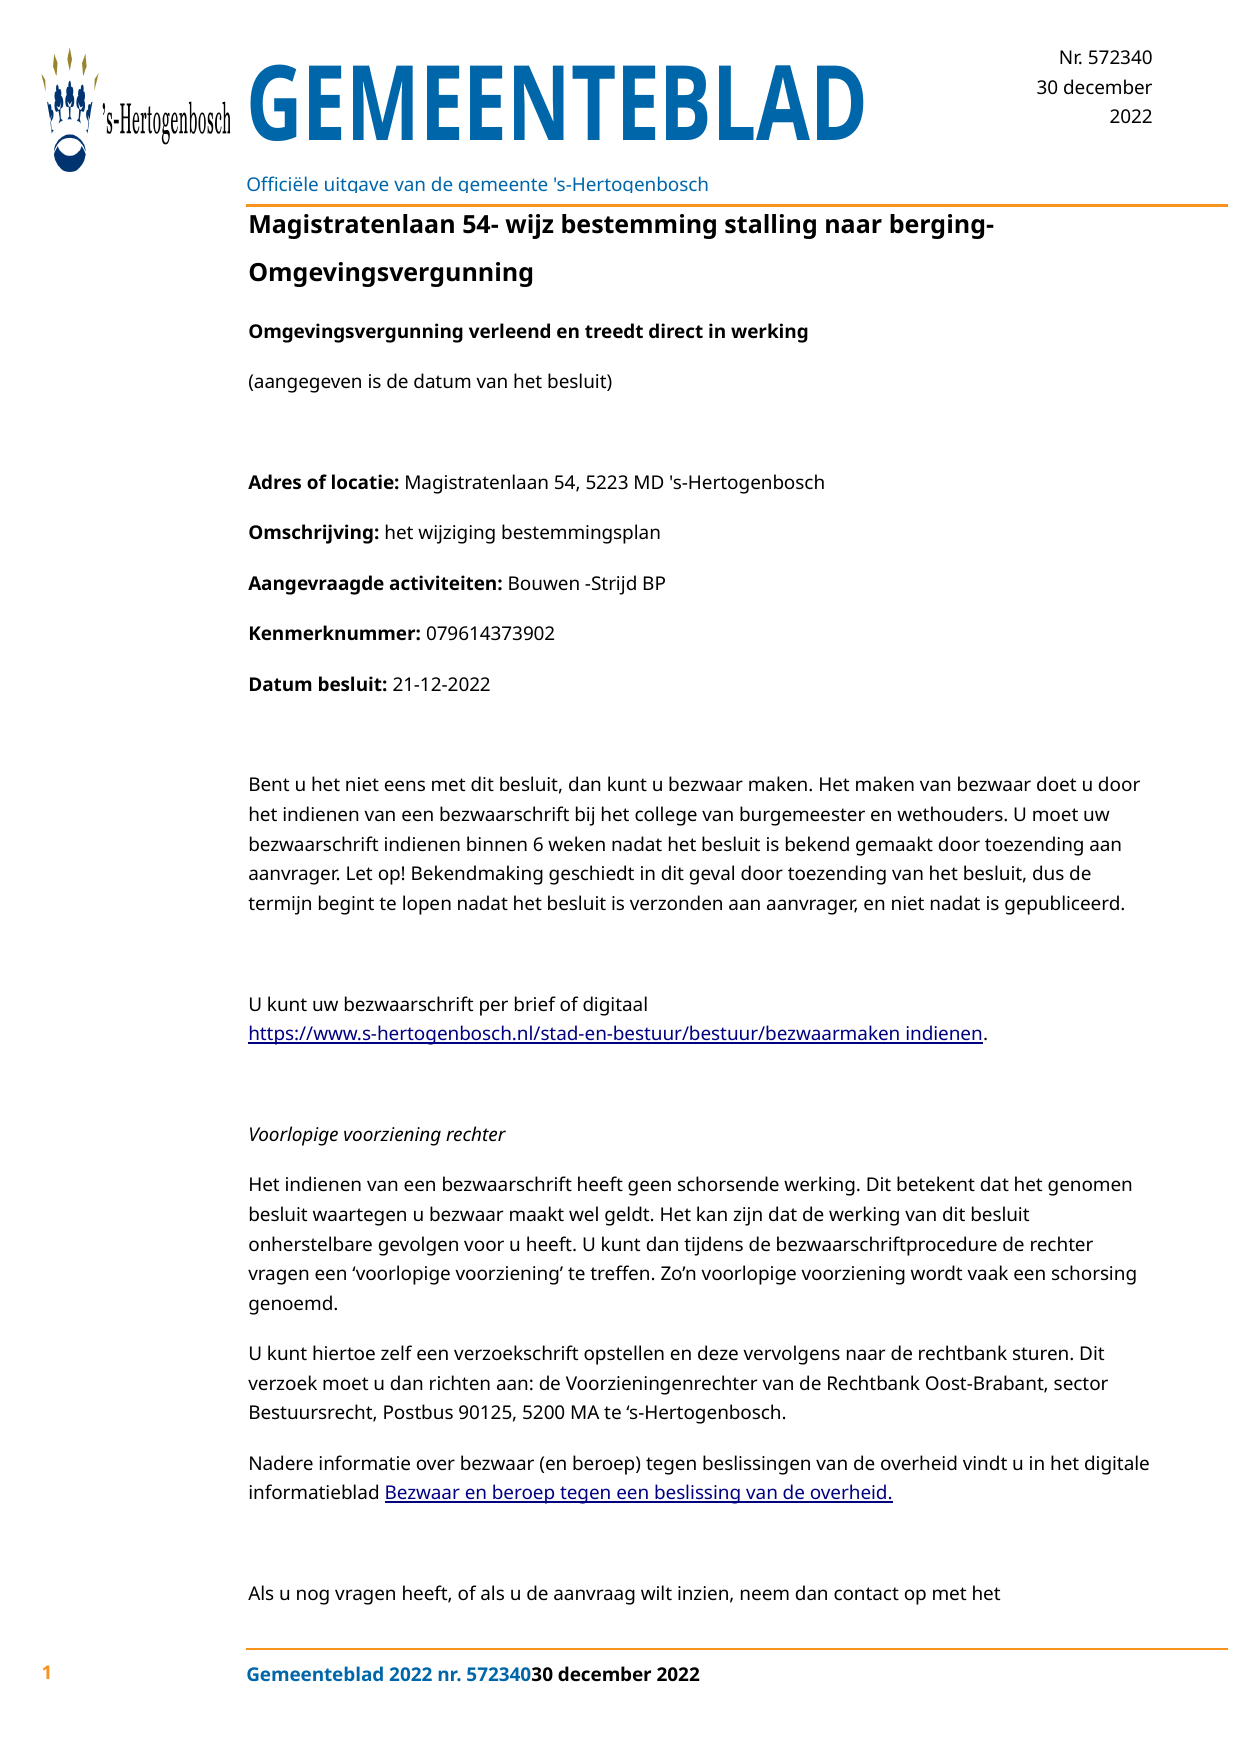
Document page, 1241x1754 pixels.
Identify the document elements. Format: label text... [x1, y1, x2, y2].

text Magistratenlaan 54- wijz bestemming stalling naar berging- Omgevingsvergunning [248, 207, 1152, 288]
text Nadere informatie over bezwaar (en beroep) tegen beslissingen van de overheid vindt u in het digitale informatieblad Bezwaar en beroep tegen een beslissing van de overheid. [248, 1450, 1152, 1505]
text Voorlopige voorziening rechter [248, 1121, 1152, 1147]
text (aangegeven is de datum van het besluit) [248, 368, 1152, 394]
text Omgevingsvergunning verleend en treedt direct in werking [248, 318, 1152, 344]
text Aangevraagde activiteiten: Bouwen -Strijd BP [248, 570, 1152, 596]
text Kenmerknummer: 079614373902 [248, 620, 1152, 646]
picture [41, 47, 231, 172]
text Het indienen van een bezwaarschrift heeft geen schorsende werking. Dit betekent dat het genomen besluit waartegen u bezwaar maakt wel geldt. Het kan zijn dat de werking van dit besluit onherstelbare gevolgen voor u heeft. U kunt dan tijdens de bezwaarschriftprocedure de rechter vragen een ‘voorlopige voorziening’ te treffen. Zo’n voorlopige voorziening wordt vaak een schorsing genoemd. [248, 1172, 1152, 1316]
text U kunt uw bezwaarschrift per brief of digitaal https://www.s-hertogenbosch.nl/stad-en-bestuur/bestuur/bezwaarmaken indienen. [248, 991, 1152, 1046]
text Als u nog vragen heeft, of als u de aanvraag wilt inzien, neem dan contact op met het [248, 1580, 1152, 1606]
text Omschrijving: het wijziging bestemmingsplan [248, 519, 1152, 545]
text U kunt hiertoe zelf een verzoekschrift opstellen en deze vervolgens naar de rechtbank sturen. Dit verzoek moet u dan richten aan: de Voorzieningenrechter van de Rechtbank Oost-Brabant, sector Bestuursrecht, Postbus 90125, 5200 MA te ‘s-Hertogenbosch. [248, 1340, 1152, 1425]
text Datum besluit: 21-12-2022 [248, 671, 1152, 697]
text Adres of locatie: Magistratenlaan 54, 5223 MD 's-Hertogenbosch [248, 469, 1152, 495]
text Bent u het niet eens met dit besluit, dan kunt u bezwaar maken. Het maken van bezwaar doet u door het indienen van een bezwaarschrift bij het college van burgemeester en wethouders. U moet uw bezwaarschrift indienen binnen 6 weken nadat het besluit is bekend gemaakt door toezending aan aanvrager. Let op! Bekendmaking geschiedt in dit geval door toezending van het besluit, dus de termijn begint te lopen nadat het besluit is verzonden aan aanvrager, en niet nadat is gepubliceerd. [248, 772, 1152, 916]
